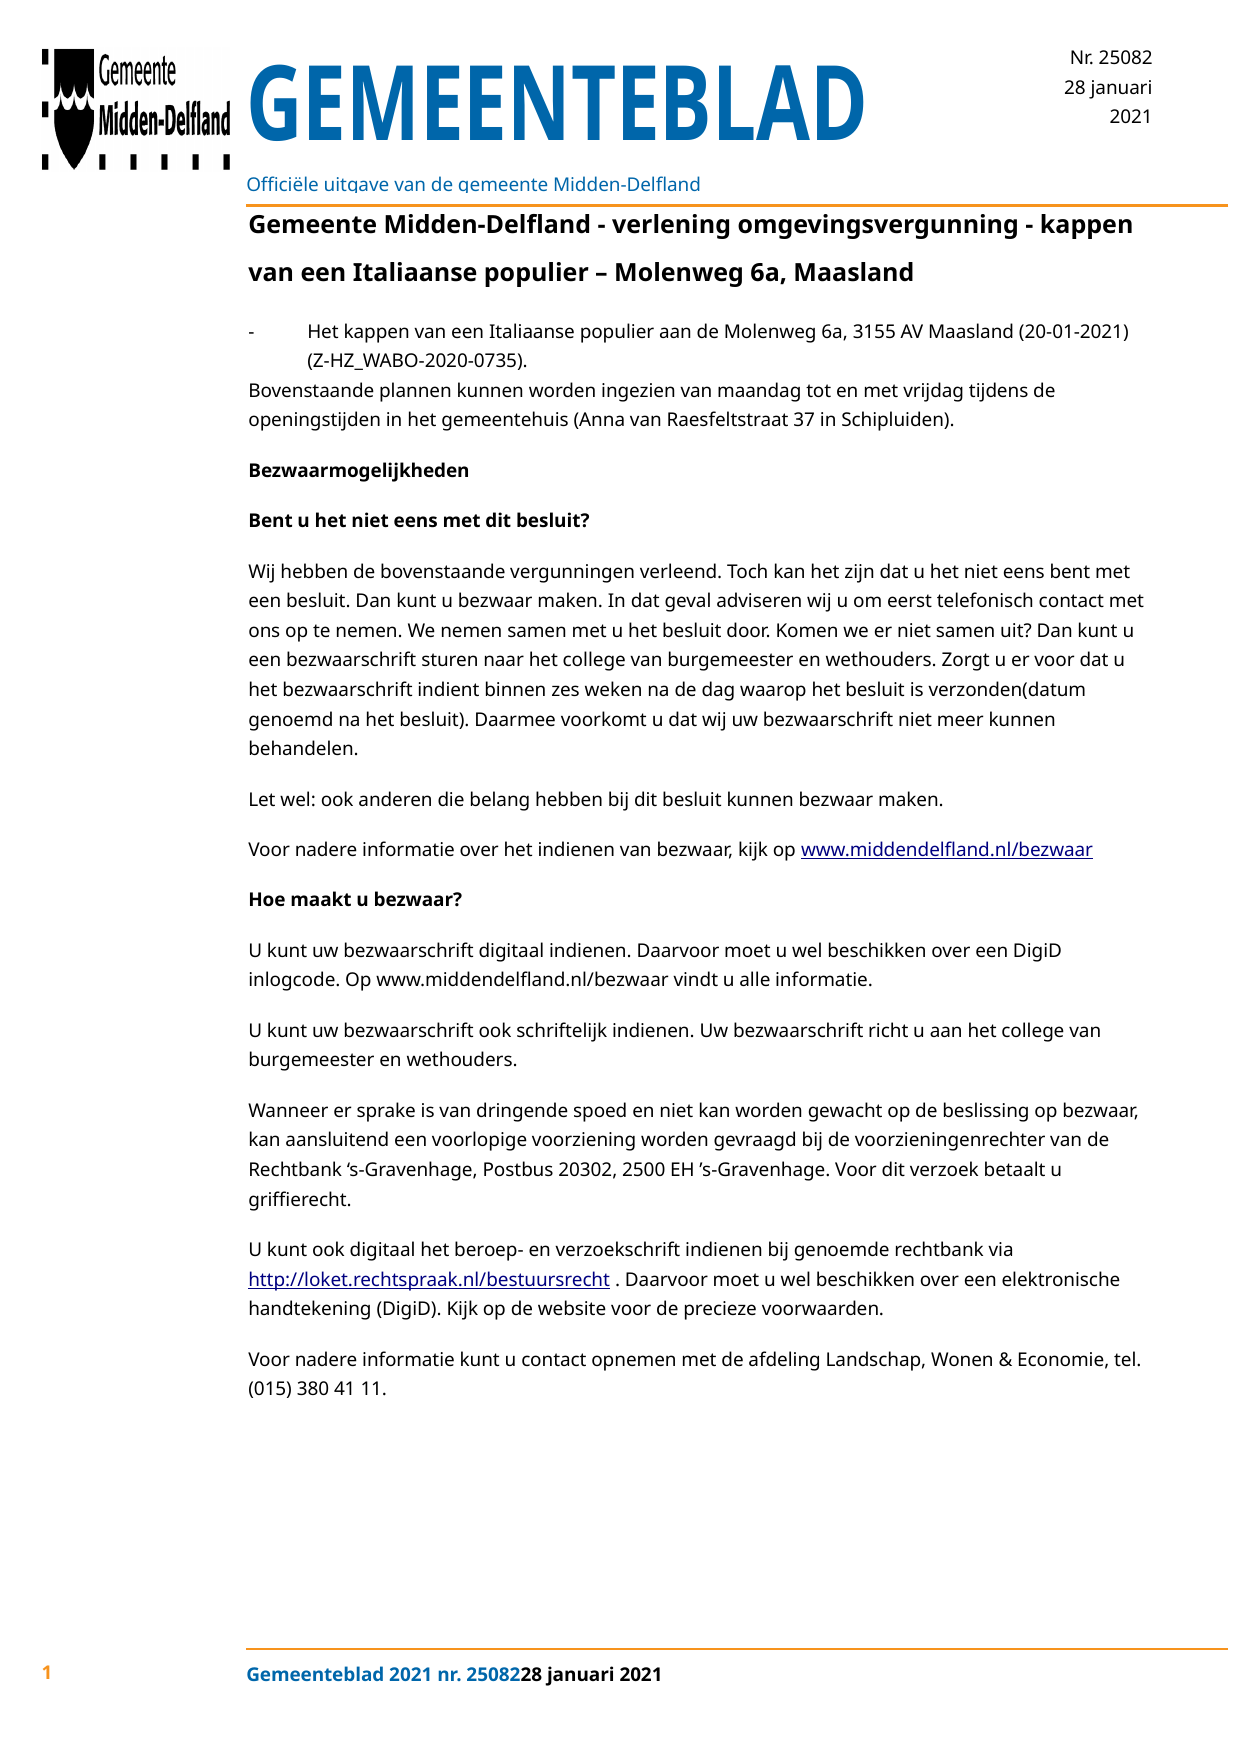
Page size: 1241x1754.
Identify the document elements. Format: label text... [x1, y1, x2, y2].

text Voor nadere informatie kunt u contact opnemen met de afdeling Landschap, Wonen & Economie, tel. (015) 380 41 11. [248, 1346, 1152, 1401]
text Bezwaarmogelijkheden [248, 457, 1152, 483]
text Voor nadere informatie over het indienen van bezwaar, kijk op www.middendelfland.nl/bezwaar [248, 836, 1152, 862]
text Gemeente Midden-Delfland - verlening omgevingsvergunning - kappen van een Italiaanse populier – Molenweg 6a, Maasland [248, 207, 1152, 288]
text Hoe maakt u bezwaar? [248, 887, 1152, 912]
text Bovenstaande plannen kunnen worden ingezien van maandag tot en met vrijdag tijdens de openingstijden in het gemeentehuis (Anna van Raesfeltstraat 37 in Schipluiden). [248, 377, 1152, 432]
text U kunt uw bezwaarschrift digitaal indienen. Daarvoor moet u wel beschikken over een DigiD inlogcode. Op www.middendelfland.nl/bezwaar vindt u alle informatie. [248, 937, 1152, 992]
text Bent u het niet eens met dit besluit? [248, 507, 1152, 533]
picture [41, 47, 231, 172]
text U kunt ook digitaal het beroep- en verzoekschrift indienen bij genoemde rechtbank via http://loket.rechtspraak.nl/bestuursrecht . Daarvoor moet u wel beschikken over een elektronische handtekening (DigiD). Kijk op de website voor de precieze voorwaarden. [248, 1236, 1152, 1321]
text Wanneer er sprake is van dringende spoed en niet kan worden gewacht op de beslissing op bezwaar, kan aansluitend een voorlopige voorziening worden gevraagd bij de voorzieningenrechter van de Rechtbank ‘s-Gravenhage, Postbus 20302, 2500 EH ’s-Gravenhage. Voor dit verzoek betaalt u griffierecht. [248, 1097, 1152, 1212]
text Wij hebben de bovenstaande vergunningen verleend. Toch kan het zijn dat u het niet eens bent met een besluit. Dan kunt u bezwaar maken. In dat geval adviseren wij u om eerst telefonisch contact met ons op te nemen. We nemen samen met u het besluit door. Komen we er niet samen uit? Dan kunt u een bezwaarschrift sturen naar het college van burgemeester en wethouders. Zorgt u er voor dat u het bezwaarschrift indient binnen zes weken na de dag waarop het besluit is verzonden(datum genoemd na het besluit). Daarmee voorkomt u dat wij uw bezwaarschrift niet meer kunnen behandelen. [248, 558, 1152, 761]
text U kunt uw bezwaarschrift ook schriftelijk indienen. Uw bezwaarschrift richt u aan het college van burgemeester en wethouders. [248, 1017, 1152, 1072]
text Let wel: ook anderen die belang hebben bij dit besluit kunnen bezwaar maken. [248, 786, 1152, 812]
list Het kappen van een Italiaanse populier aan de Molenweg 6a, 3155 AV Maasland (20-01-2021) (Z-HZ_WABO-2020-0735). [248, 318, 1152, 373]
